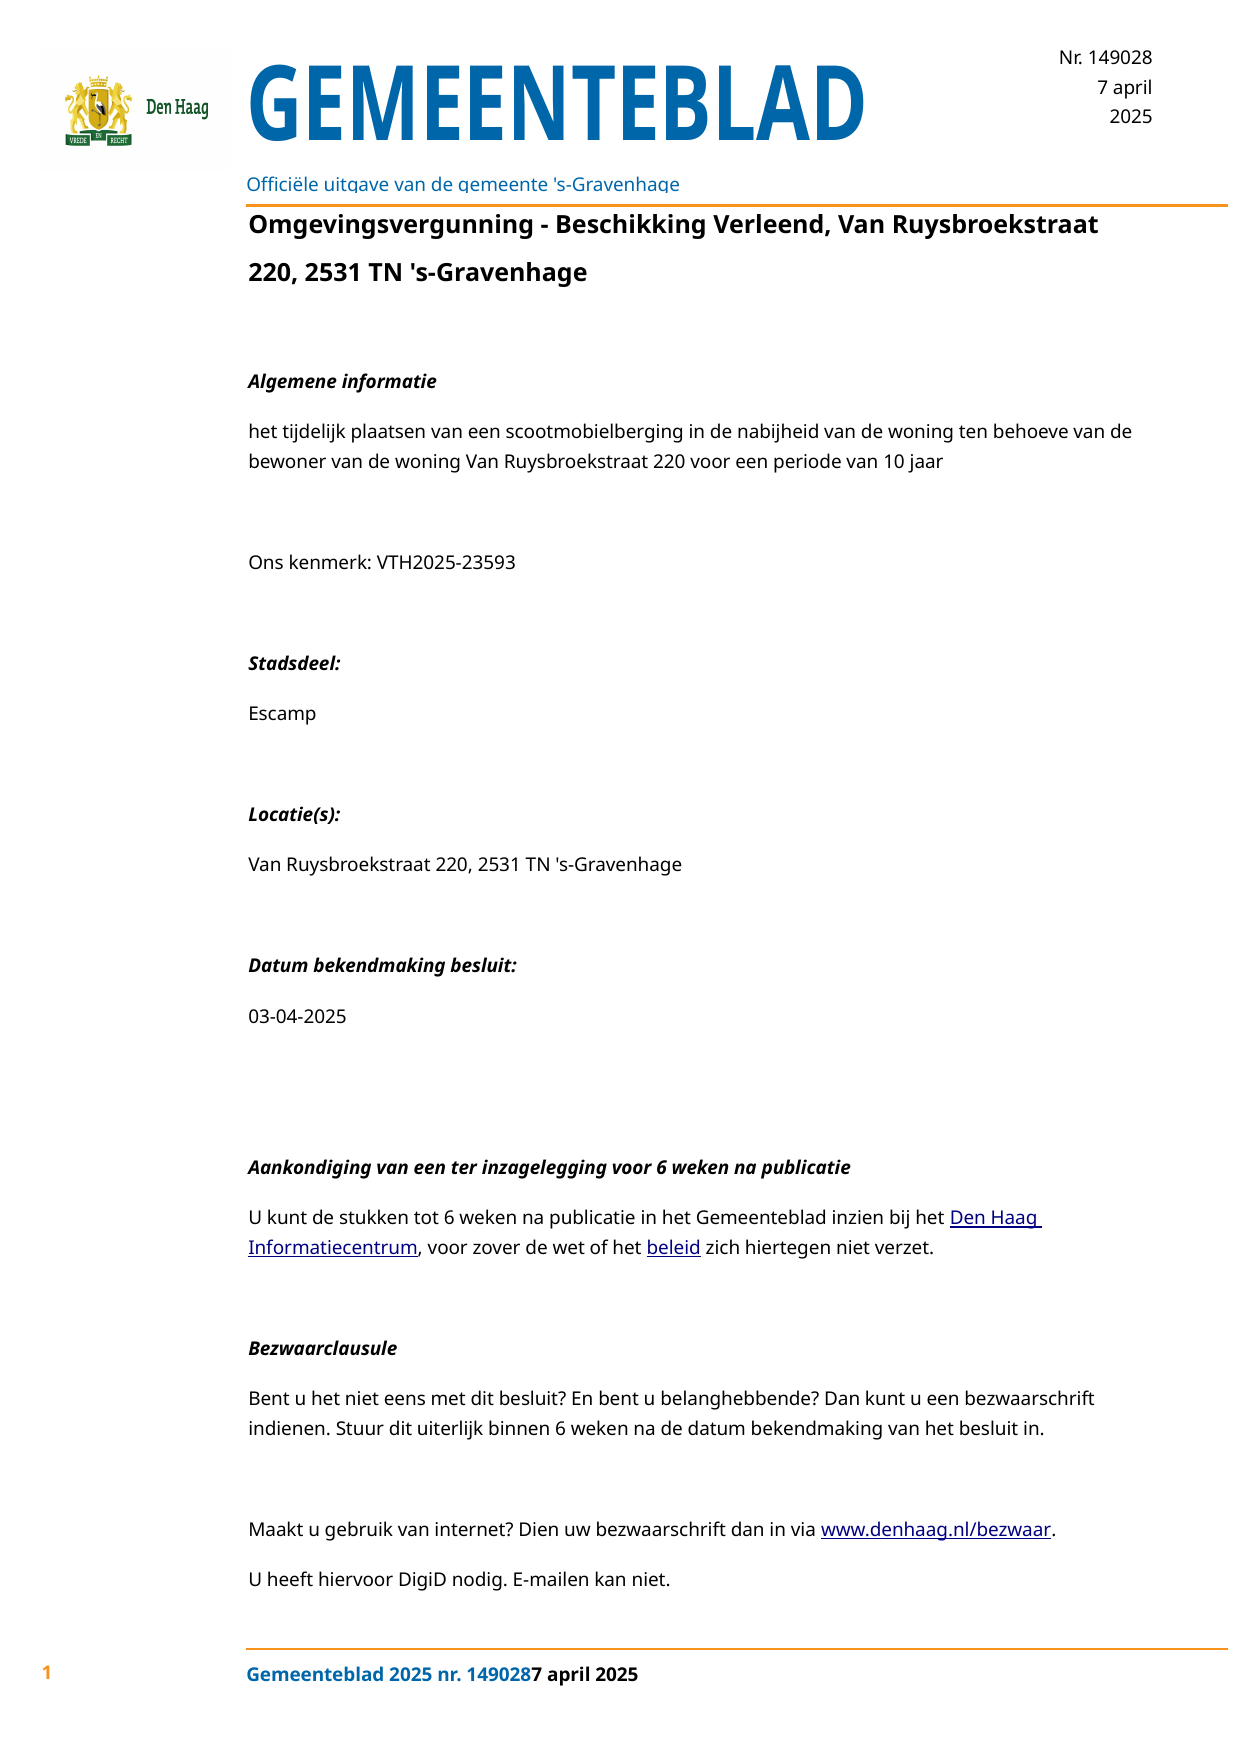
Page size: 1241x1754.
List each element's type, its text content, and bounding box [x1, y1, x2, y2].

text Escamp [248, 700, 1152, 726]
text Ons kenmerk: VTH2025-23593 [248, 549, 1152, 575]
text Maakt u gebruik van internet? Dien uw bezwaarschrift dan in via www.denhaag.nl/bezwaar. [248, 1516, 1152, 1542]
text Algemene informatie [248, 368, 1152, 394]
text Stadsdeel: [248, 650, 1152, 676]
text Locatie(s): [248, 801, 1152, 827]
text U kunt de stukken tot 6 weken na publicatie in het Gemeenteblad inzien bij het Den Haag Informatiecentrum, voor zover de wet of het beleid zich hiertegen niet verzet. [248, 1204, 1152, 1260]
text Aankondiging van een ter inzagelegging voor 6 weken na publicatie [248, 1154, 1152, 1180]
picture [41, 47, 231, 172]
text 03-04-2025 [248, 1003, 1152, 1029]
text het tijdelijk plaatsen van een scootmobielberging in de nabijheid van de woning ten behoeve van de bewoner van de woning Van Ruysbroekstraat 220 voor een periode van 10 jaar [248, 419, 1152, 474]
text Van Ruysbroekstraat 220, 2531 TN 's-Gravenhage [248, 852, 1152, 877]
text Bezwaarclausule [248, 1335, 1152, 1361]
text Datum bekendmaking besluit: [248, 952, 1152, 978]
text Bent u het niet eens met dit besluit? En bent u belanghebbende? Dan kunt u een bezwaarschrift indienen. Stuur dit uiterlijk binnen 6 weken na de datum bekendmaking van het besluit in. [248, 1385, 1152, 1441]
text Omgevingsvergunning - Beschikking Verleend, Van Ruysbroekstraat 220, 2531 TN 's-Gravenhage [248, 207, 1152, 288]
text U heeft hiervoor DigiD nodig. E-mailen kan niet. [248, 1566, 1152, 1592]
